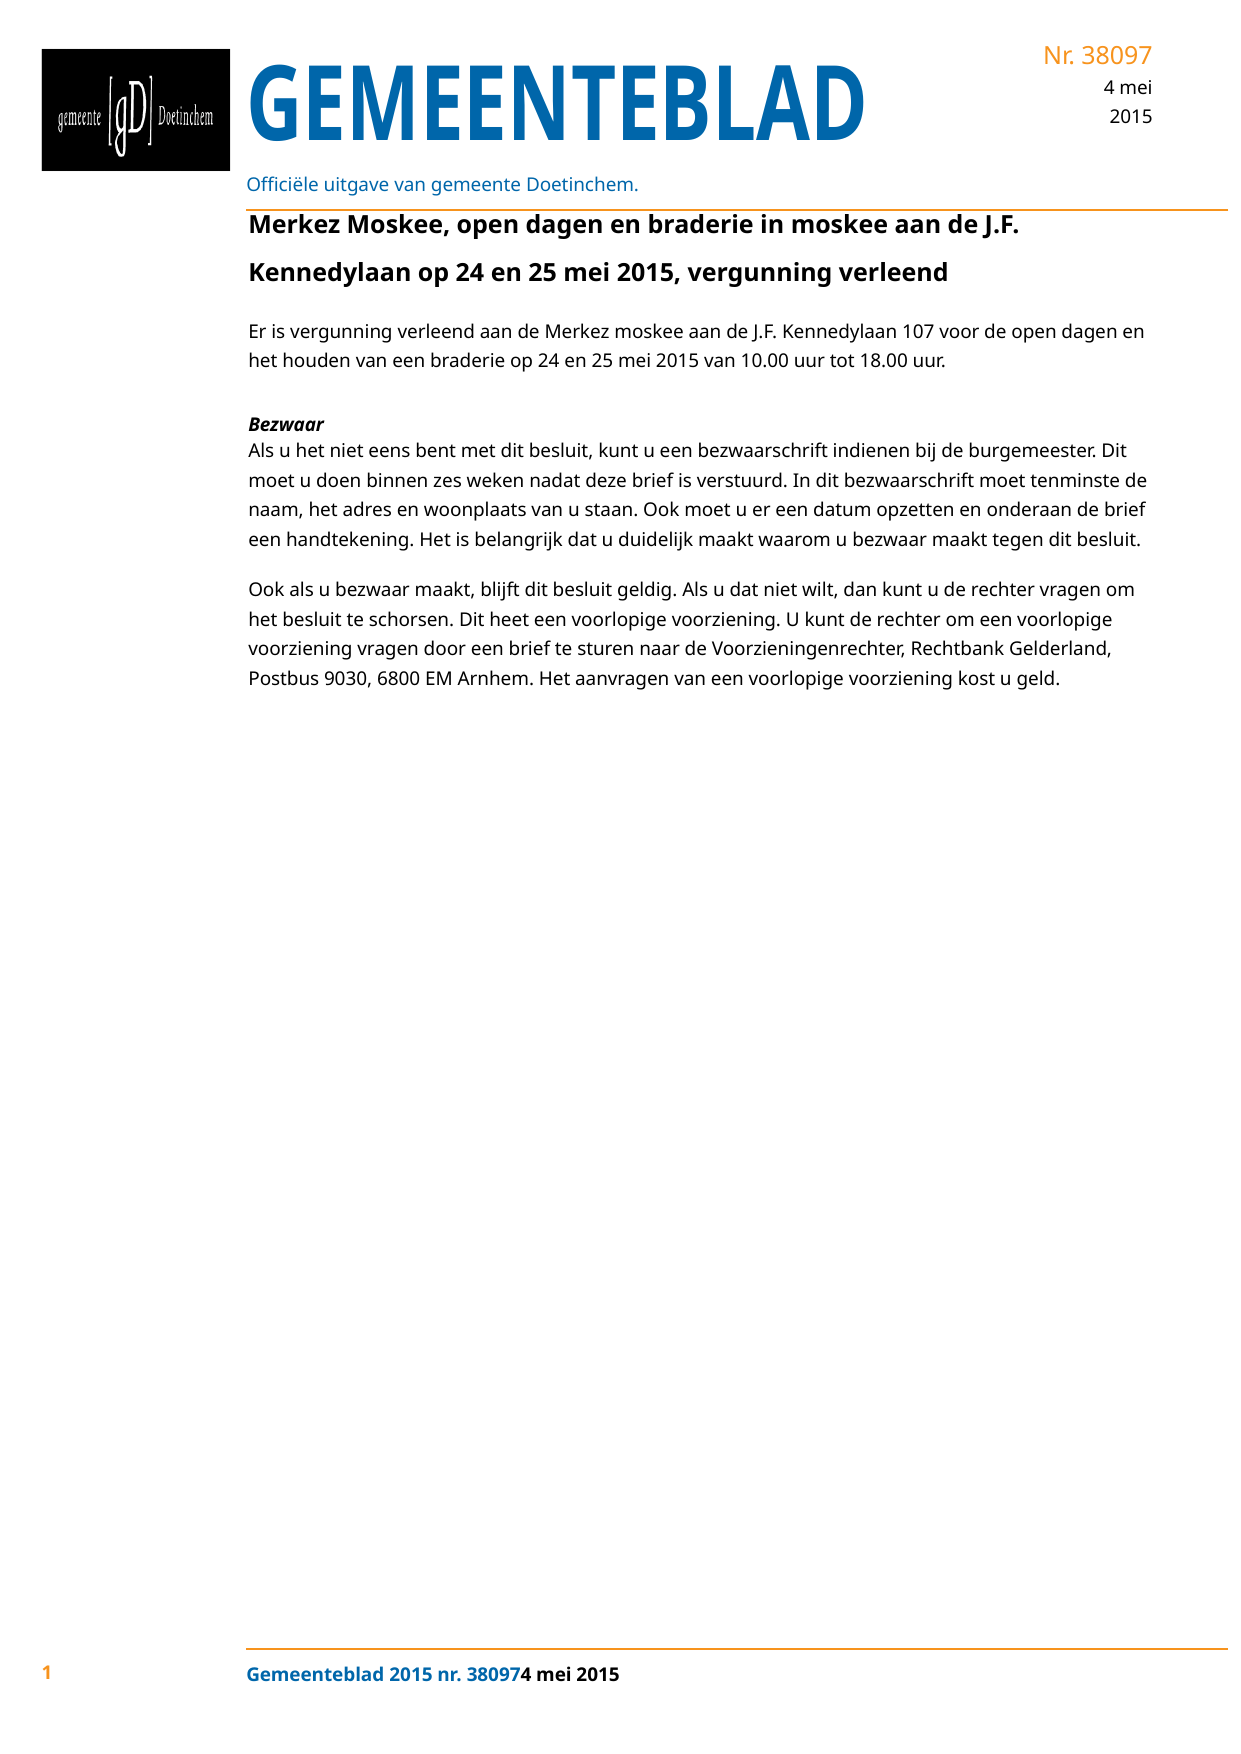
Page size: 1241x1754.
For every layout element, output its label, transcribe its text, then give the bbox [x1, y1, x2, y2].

text Als u het niet eens bent met dit besluit, kunt u een bezwaarschrift indienen bij de burgemeester. Dit moet u doen binnen zes weken nadat deze brief is verstuurd. In dit bezwaarschrift moet tenminste de naam, het adres en woonplaats van u staan. Ook moet u er een datum opzetten en onderaan de brief een handtekening. Het is belangrijk dat u duidelijk maakt waarom u bezwaar maakt tegen dit besluit. [248, 437, 1152, 552]
text Merkez Moskee, open dagen en braderie in moskee aan de J.F. Kennedylaan op 24 en 25 mei 2015, vergunning verleend [248, 211, 1152, 288]
text Bezwaar [248, 411, 1152, 437]
picture [41, 47, 231, 172]
text Er is vergunning verleend aan de Merkez moskee aan de J.F. Kennedylaan 107 voor de open dagen en het houden van een braderie op 24 en 25 mei 2015 van 10.00 uur tot 18.00 uur. [248, 318, 1152, 373]
text Ook als u bezwaar maakt, blijft dit besluit geldig. Als u dat niet wilt, dan kunt u de rechter vragen om het besluit te schorsen. Dit heet een voorlopige voorziening. U kunt de rechter om een voorlopige voorziening vragen door een brief te sturen naar de Voorzieningenrechter, Rechtbank Gelderland, Postbus 9030, 6800 EM Arnhem. Het aanvragen van een voorlopige voorziening kost u geld. [248, 576, 1152, 691]
